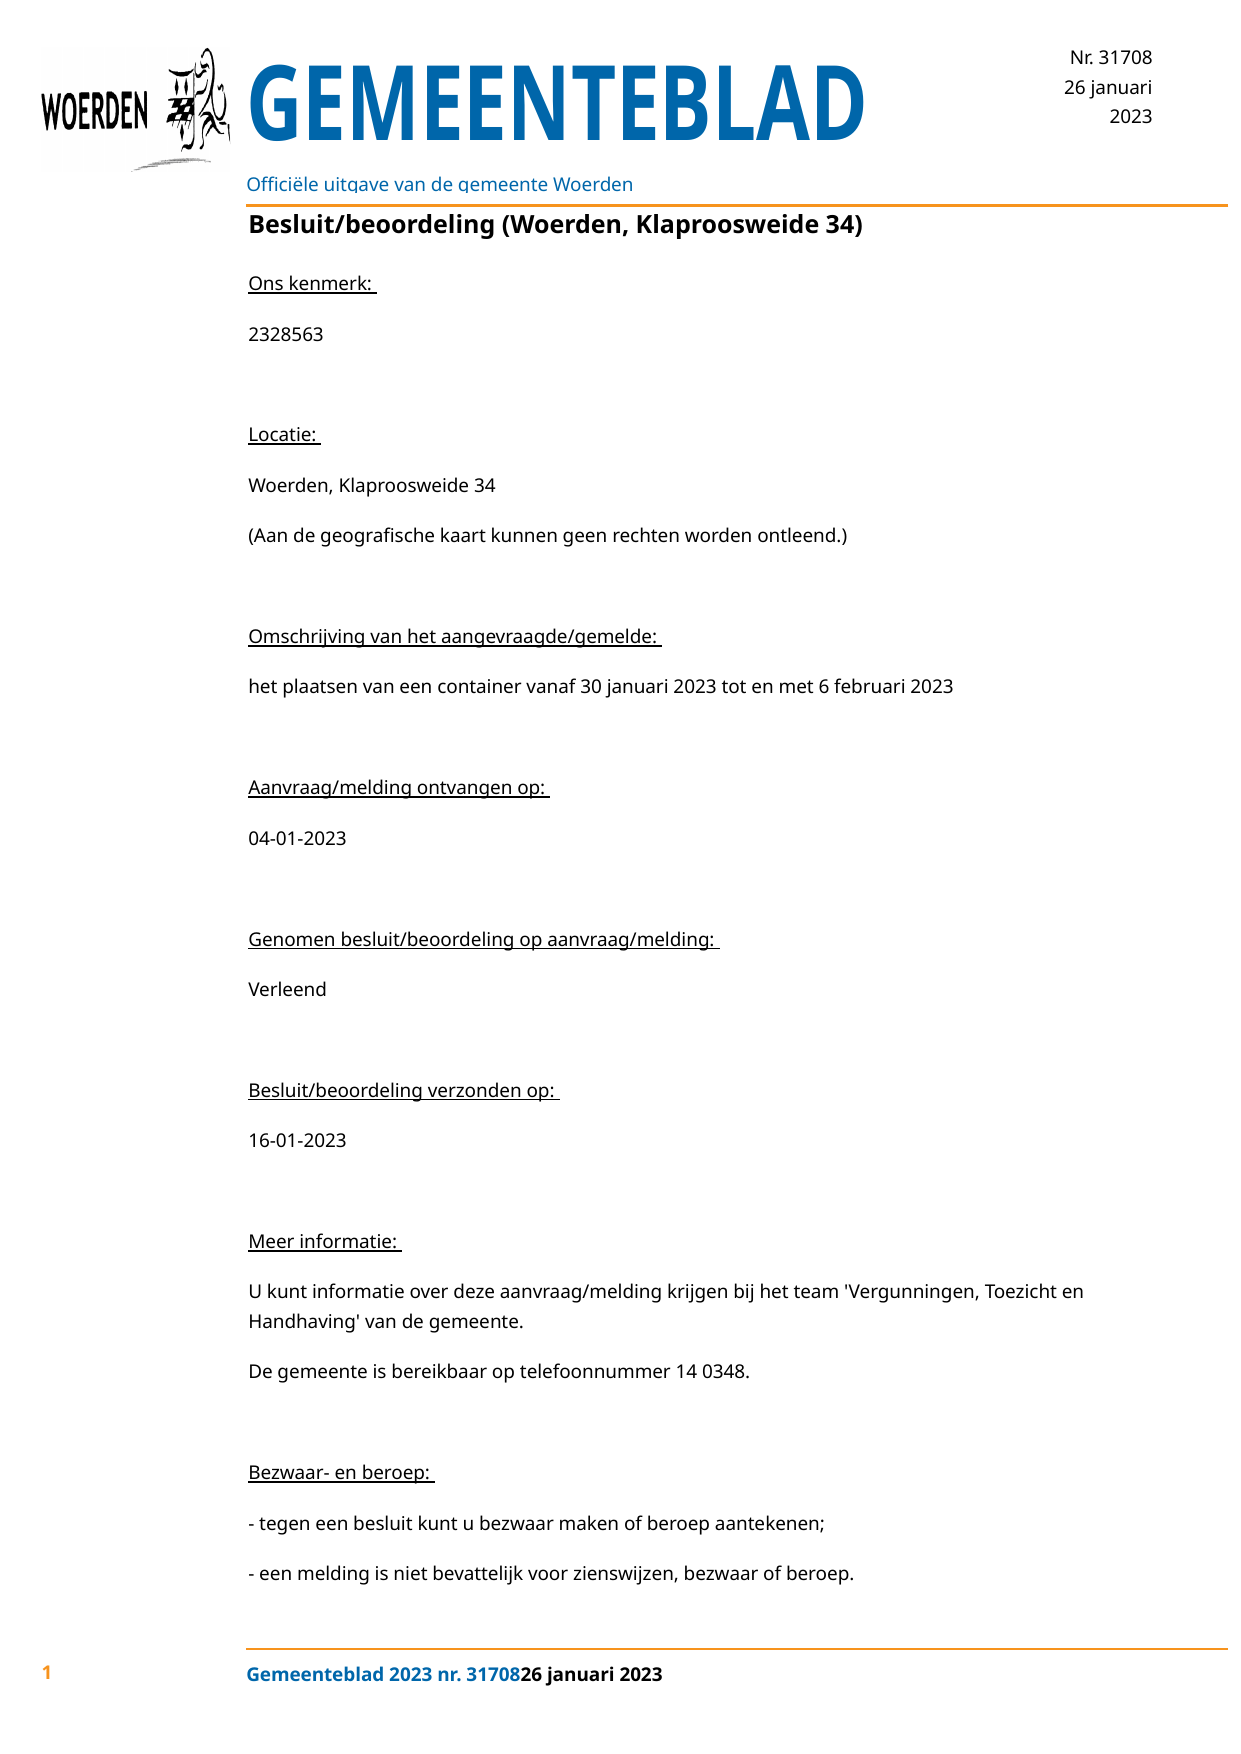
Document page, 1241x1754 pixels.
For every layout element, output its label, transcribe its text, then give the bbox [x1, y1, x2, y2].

text 04-01-2023 [248, 825, 1152, 851]
text 2328563 [248, 321, 1152, 346]
text Ons kenmerk: [248, 270, 1152, 296]
text Locatie: [248, 422, 1152, 447]
text De gemeente is bereikbaar op telefoonnummer 14 0348. [248, 1359, 1152, 1384]
text - een melding is niet bevattelijk voor zienswijzen, bezwaar of beroep. [248, 1560, 1152, 1586]
text Genomen besluit/beoordeling op aanvraag/melding: [248, 926, 1152, 951]
text - tegen een besluit kunt u bezwaar maken of beroep aantekenen; [248, 1510, 1152, 1536]
text 16-01-2023 [248, 1127, 1152, 1153]
text Omschrijving van het aangevraagde/gemelde: [248, 623, 1152, 649]
text Meer informatie: [248, 1228, 1152, 1254]
text U kunt informatie over deze aanvraag/melding krijgen bij het team 'Vergunningen, Toezicht en Handhaving' van de gemeente. [248, 1279, 1152, 1334]
text (Aan de geografische kaart kunnen geen rechten worden ontleend.) [248, 522, 1152, 548]
text Bezwaar- en beroep: [248, 1459, 1152, 1485]
text Besluit/beoordeling (Woerden, Klaproosweide 34) [248, 207, 1152, 241]
picture [41, 47, 231, 172]
text Besluit/beoordeling verzonden op: [248, 1077, 1152, 1103]
text het plaatsen van een container vanaf 30 januari 2023 tot en met 6 februari 2023 [248, 674, 1152, 699]
text Verleend [248, 976, 1152, 1002]
text Woerden, Klaproosweide 34 [248, 472, 1152, 498]
text Aanvraag/melding ontvangen op: [248, 774, 1152, 800]
